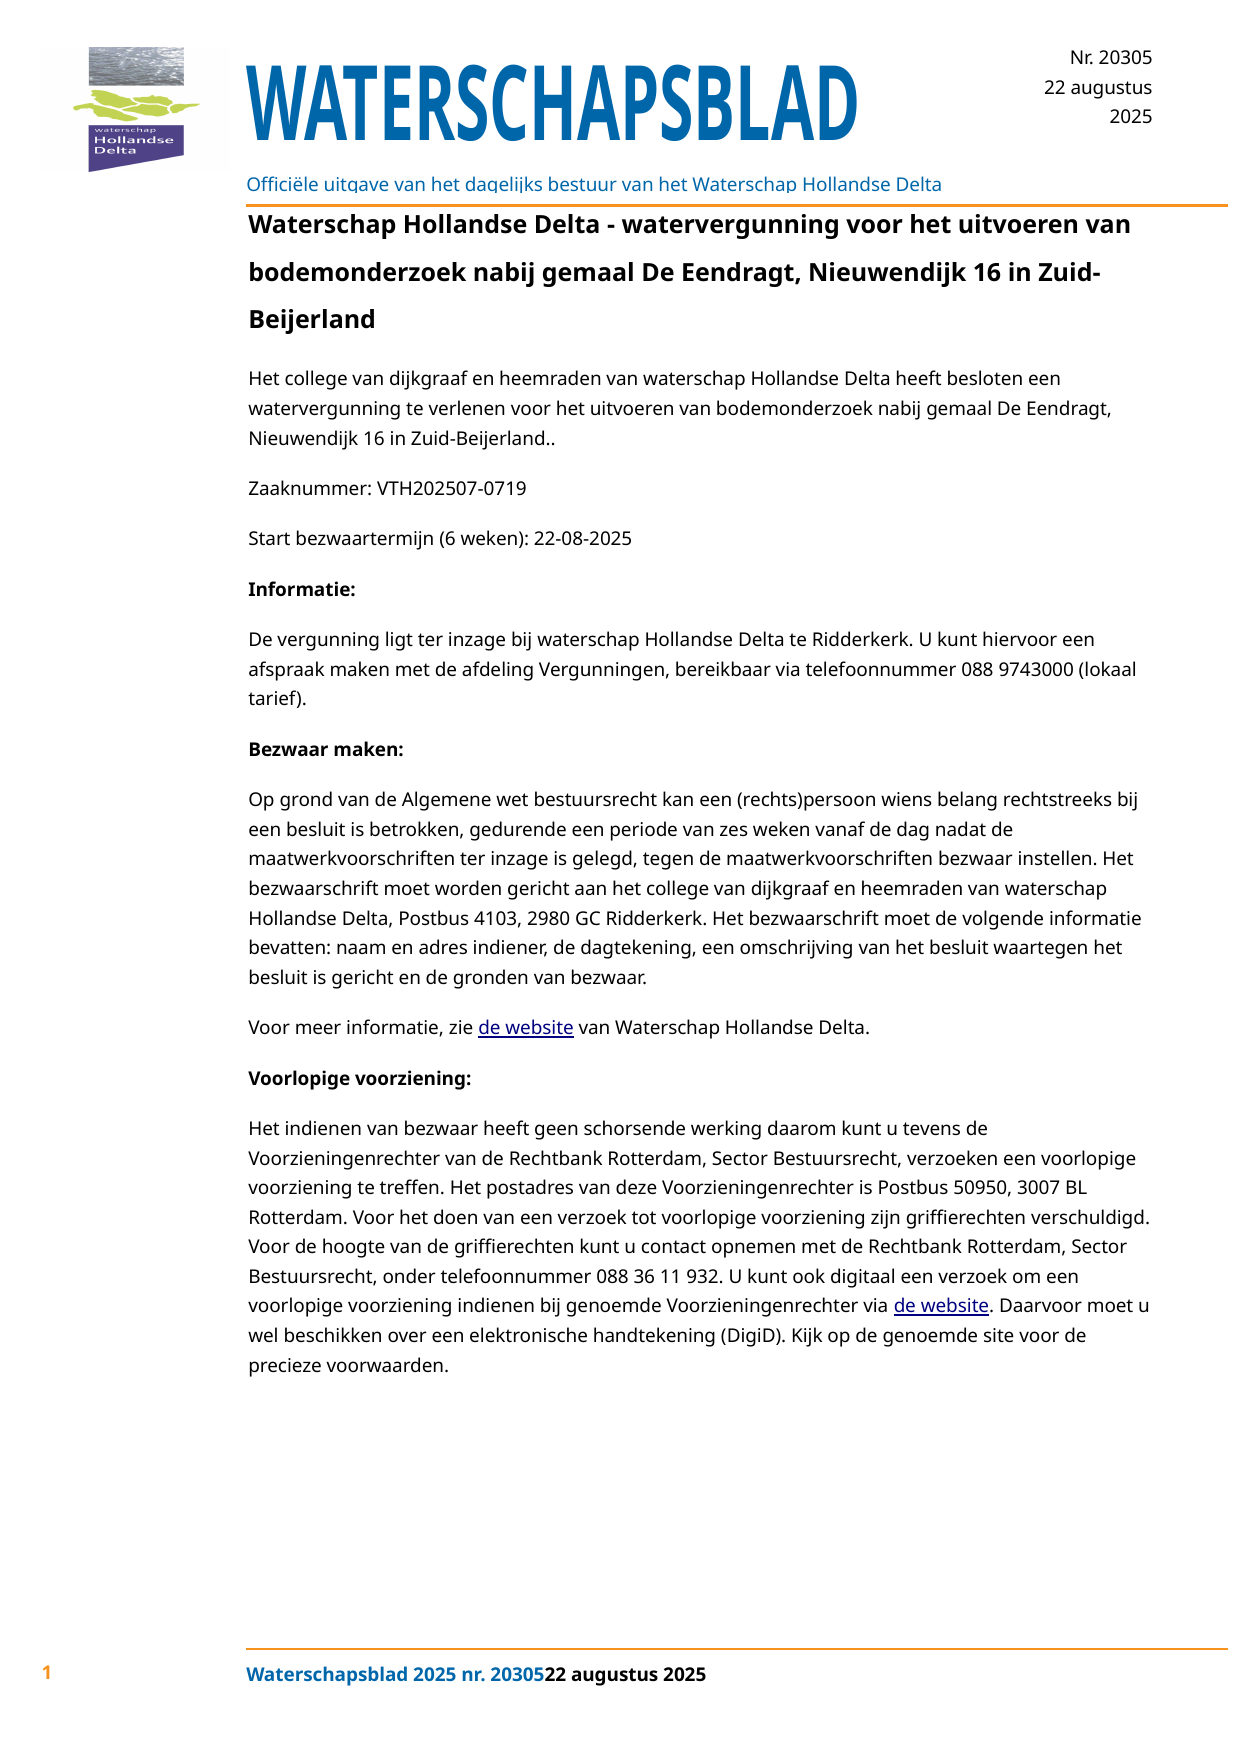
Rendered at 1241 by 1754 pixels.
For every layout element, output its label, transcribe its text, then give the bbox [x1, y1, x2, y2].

text Voorlopige voorziening: [248, 1065, 1152, 1090]
text Zaaknummer: VTH202507-0719 [248, 475, 1152, 501]
text Waterschap Hollandse Delta - watervergunning voor het uitvoeren van bodemonderzoek nabij gemaal De Eendragt, Nieuwendijk 16 in Zuid-Beijerland [248, 207, 1152, 336]
text Voor meer informatie, zie de website van Waterschap Hollandse Delta. [248, 1014, 1152, 1040]
picture [41, 47, 231, 172]
text Start bezwaartermijn (6 weken): 22-08-2025 [248, 526, 1152, 551]
text Op grond van de Algemene wet bestuursrecht kan een (rechts)persoon wiens belang rechtstreeks bij een besluit is betrokken, gedurende een periode van zes weken vanaf de dag nadat de maatwerkvoorschriften ter inzage is gelegd, tegen de maatwerkvoorschriften bezwaar instellen. Het bezwaarschrift moet worden gericht aan het college van dijkgraaf en heemraden van waterschap Hollandse Delta, Postbus 4103, 2980 GC Ridderkerk. Het bezwaarschrift moet de volgende informatie bevatten: naam en adres indiener, de dagtekening, een omschrijving van het besluit waartegen het besluit is gericht en de gronden van bezwaar. [248, 786, 1152, 989]
text Bezwaar maken: [248, 736, 1152, 762]
text De vergunning ligt ter inzage bij waterschap Hollandse Delta te Ridderkerk. U kunt hiervoor een afspraak maken met de afdeling Vergunningen, bereikbaar via telefoonnummer 088 9743000 (lokaal tarief). [248, 626, 1152, 711]
text Het indienen van bezwaar heeft geen schorsende werking daarom kunt u tevens de Voorzieningenrechter van de Rechtbank Rotterdam, Sector Bestuursrecht, verzoeken een voorlopige voorziening te treffen. Het postadres van deze Voorzieningenrechter is Postbus 50950, 3007 BL Rotterdam. Voor het doen van een verzoek tot voorlopige voorziening zijn griffierechten verschuldigd. Voor de hoogte van de griffierechten kunt u contact opnemen met de Rechtbank Rotterdam, Sector Bestuursrecht, onder telefoonnummer 088 36 11 932. U kunt ook digitaal een verzoek om een voorlopige voorziening indienen bij genoemde Voorzieningenrechter via de website. Daarvoor moet u wel beschikken over een elektronische handtekening (DigiD). Kijk op de genoemde site voor de precieze voorwaarden. [248, 1115, 1152, 1377]
text Het college van dijkgraaf en heemraden van waterschap Hollandse Delta heeft besloten een watervergunning te verlenen voor het uitvoeren van bodemonderzoek nabij gemaal De Eendragt, Nieuwendijk 16 in Zuid-Beijerland.. [248, 366, 1152, 450]
text Informatie: [248, 576, 1152, 602]
